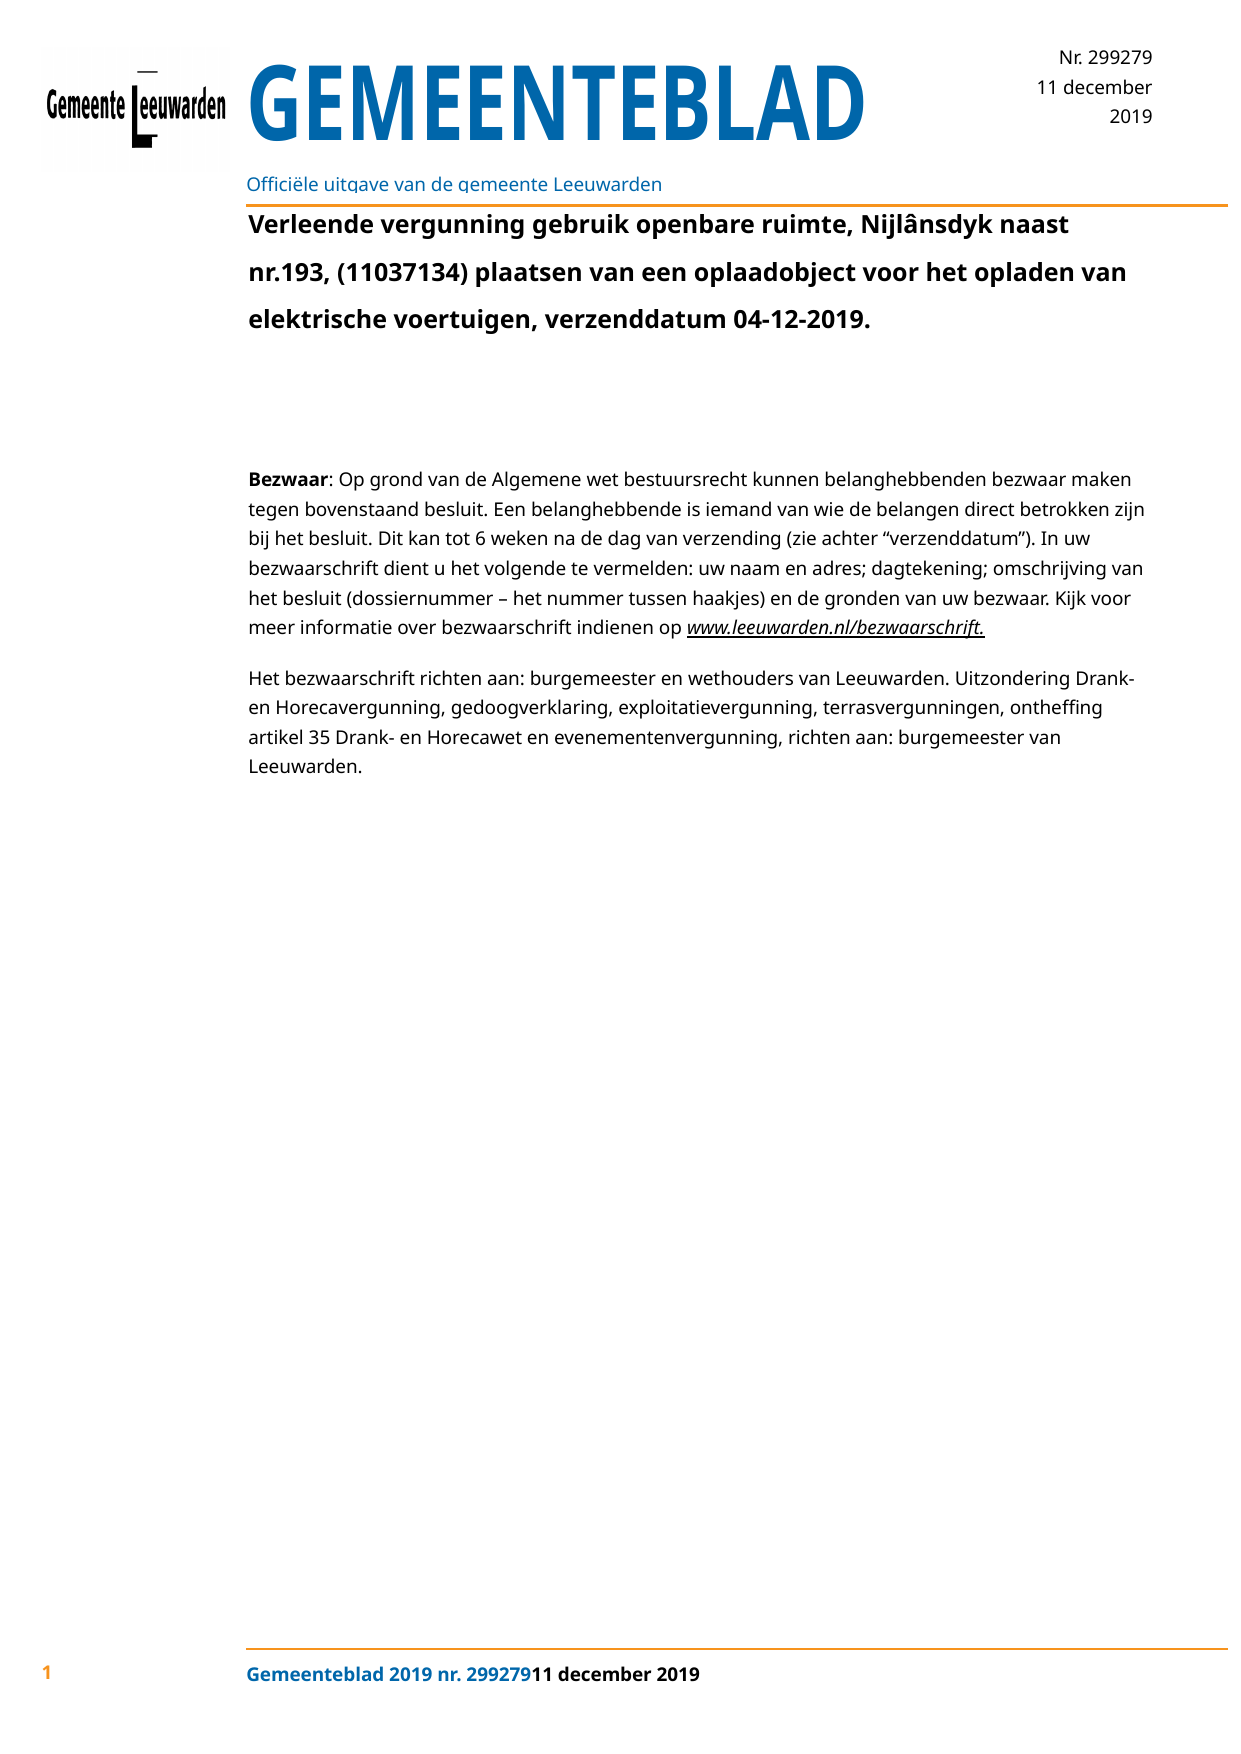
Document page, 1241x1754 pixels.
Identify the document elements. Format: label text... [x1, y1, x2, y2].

text Het bezwaarschrift richten aan: burgemeester en wethouders van Leeuwarden. Uitzondering Drank- en Horecavergunning, gedoogverklaring, exploitatievergunning, terrasvergunningen, ontheffing artikel 35 Drank- en Horecawet en evenementenvergunning, richten aan: burgemeester van Leeuwarden. [248, 665, 1152, 779]
text Bezwaar: Op grond van de Algemene wet bestuursrecht kunnen belanghebbenden bezwaar maken tegen bovenstaand besluit. Een belanghebbende is iemand van wie de belangen direct betrokken zijn bij het besluit. Dit kan tot 6 weken na de dag van verzending (zie achter “verzenddatum”). In uw bezwaarschrift dient u het volgende te vermelden: uw naam en adres; dagtekening; omschrijving van het besluit (dossiernummer – het nummer tussen haakjes) en de gronden van uw bezwaar. Kijk voor meer informatie over bezwaarschrift indienen op www.leeuwarden.nl/bezwaarschrift. [248, 466, 1152, 640]
text Verleende vergunning gebruik openbare ruimte, Nijlânsdyk naast nr.193, (11037134) plaatsen van een oplaadobject voor het opladen van elektrische voertuigen, verzenddatum 04-12-2019. [248, 207, 1152, 336]
picture [41, 47, 231, 172]
